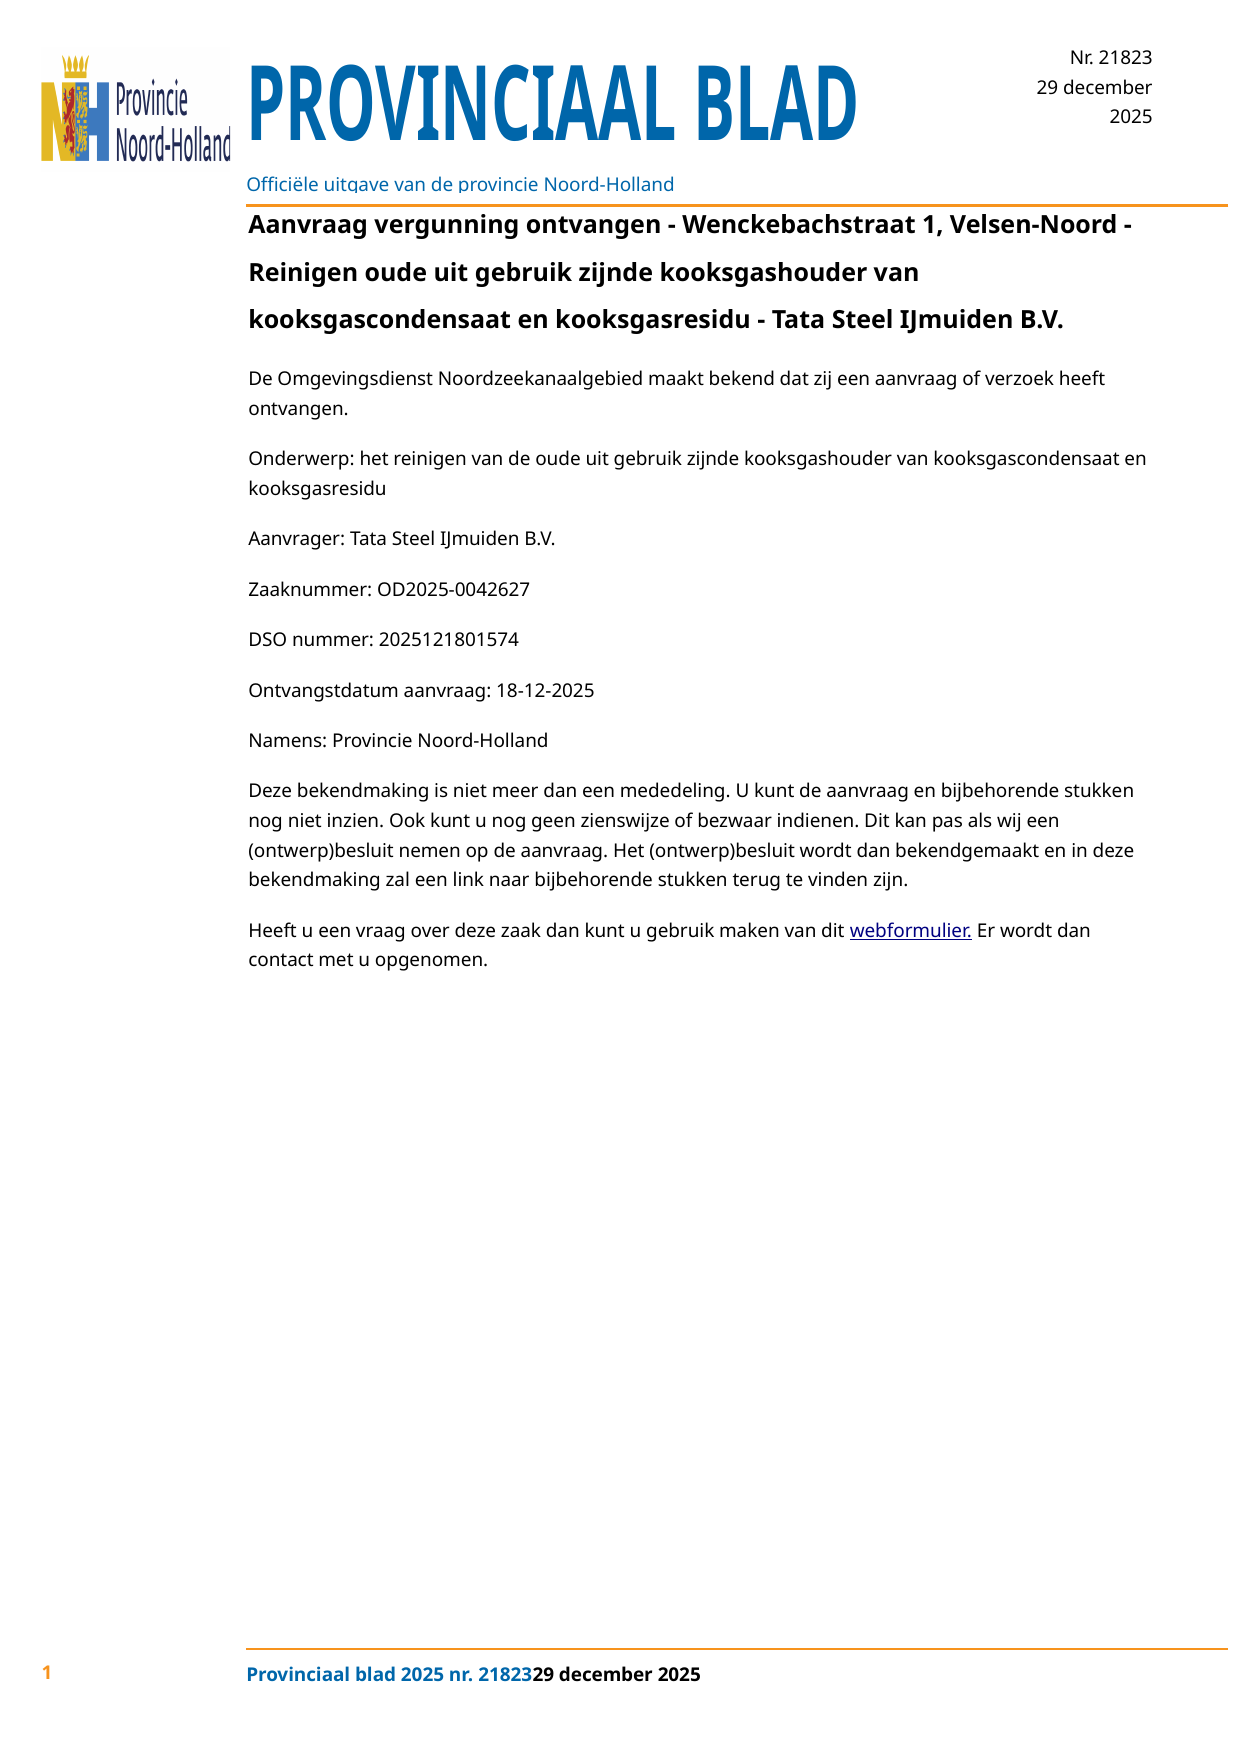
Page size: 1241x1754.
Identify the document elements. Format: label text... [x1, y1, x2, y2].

text Ontvangstdatum aanvraag: 18-12-2025 [248, 677, 1152, 702]
text Namens: Provincie Noord-Holland [248, 727, 1152, 753]
picture [41, 47, 231, 172]
text De Omgevingsdienst Noordzeekanaalgebied maakt bekend dat zij een aanvraag of verzoek heeft ontvangen. [248, 366, 1152, 421]
text DSO nummer: 2025121801574 [248, 626, 1152, 652]
text Zaaknummer: OD2025-0042627 [248, 576, 1152, 602]
text Heeft u een vraag over deze zaak dan kunt u gebruik maken van dit webformulier. Er wordt dan contact met u opgenomen. [248, 917, 1152, 972]
text Aanvraag vergunning ontvangen - Wenckebachstraat 1, Velsen-Noord - Reinigen oude uit gebruik zijnde kooksgashouder van kooksgascondensaat en kooksgasresidu - Tata Steel IJmuiden B.V. [248, 207, 1152, 336]
text Deze bekendmaking is niet meer dan een mededeling. U kunt de aanvraag en bijbehorende stukken nog niet inzien. Ook kunt u nog geen zienswijze of bezwaar indienen. Dit kan pas als wij een (ontwerp)besluit nemen op de aanvraag. Het (ontwerp)besluit wordt dan bekendgemaakt en in deze bekendmaking zal een link naar bijbehorende stukken terug te vinden zijn. [248, 778, 1152, 892]
text Aanvrager: Tata Steel IJmuiden B.V. [248, 526, 1152, 551]
text Onderwerp: het reinigen van de oude uit gebruik zijnde kooksgashouder van kooksgascondensaat en kooksgasresidu [248, 446, 1152, 501]
